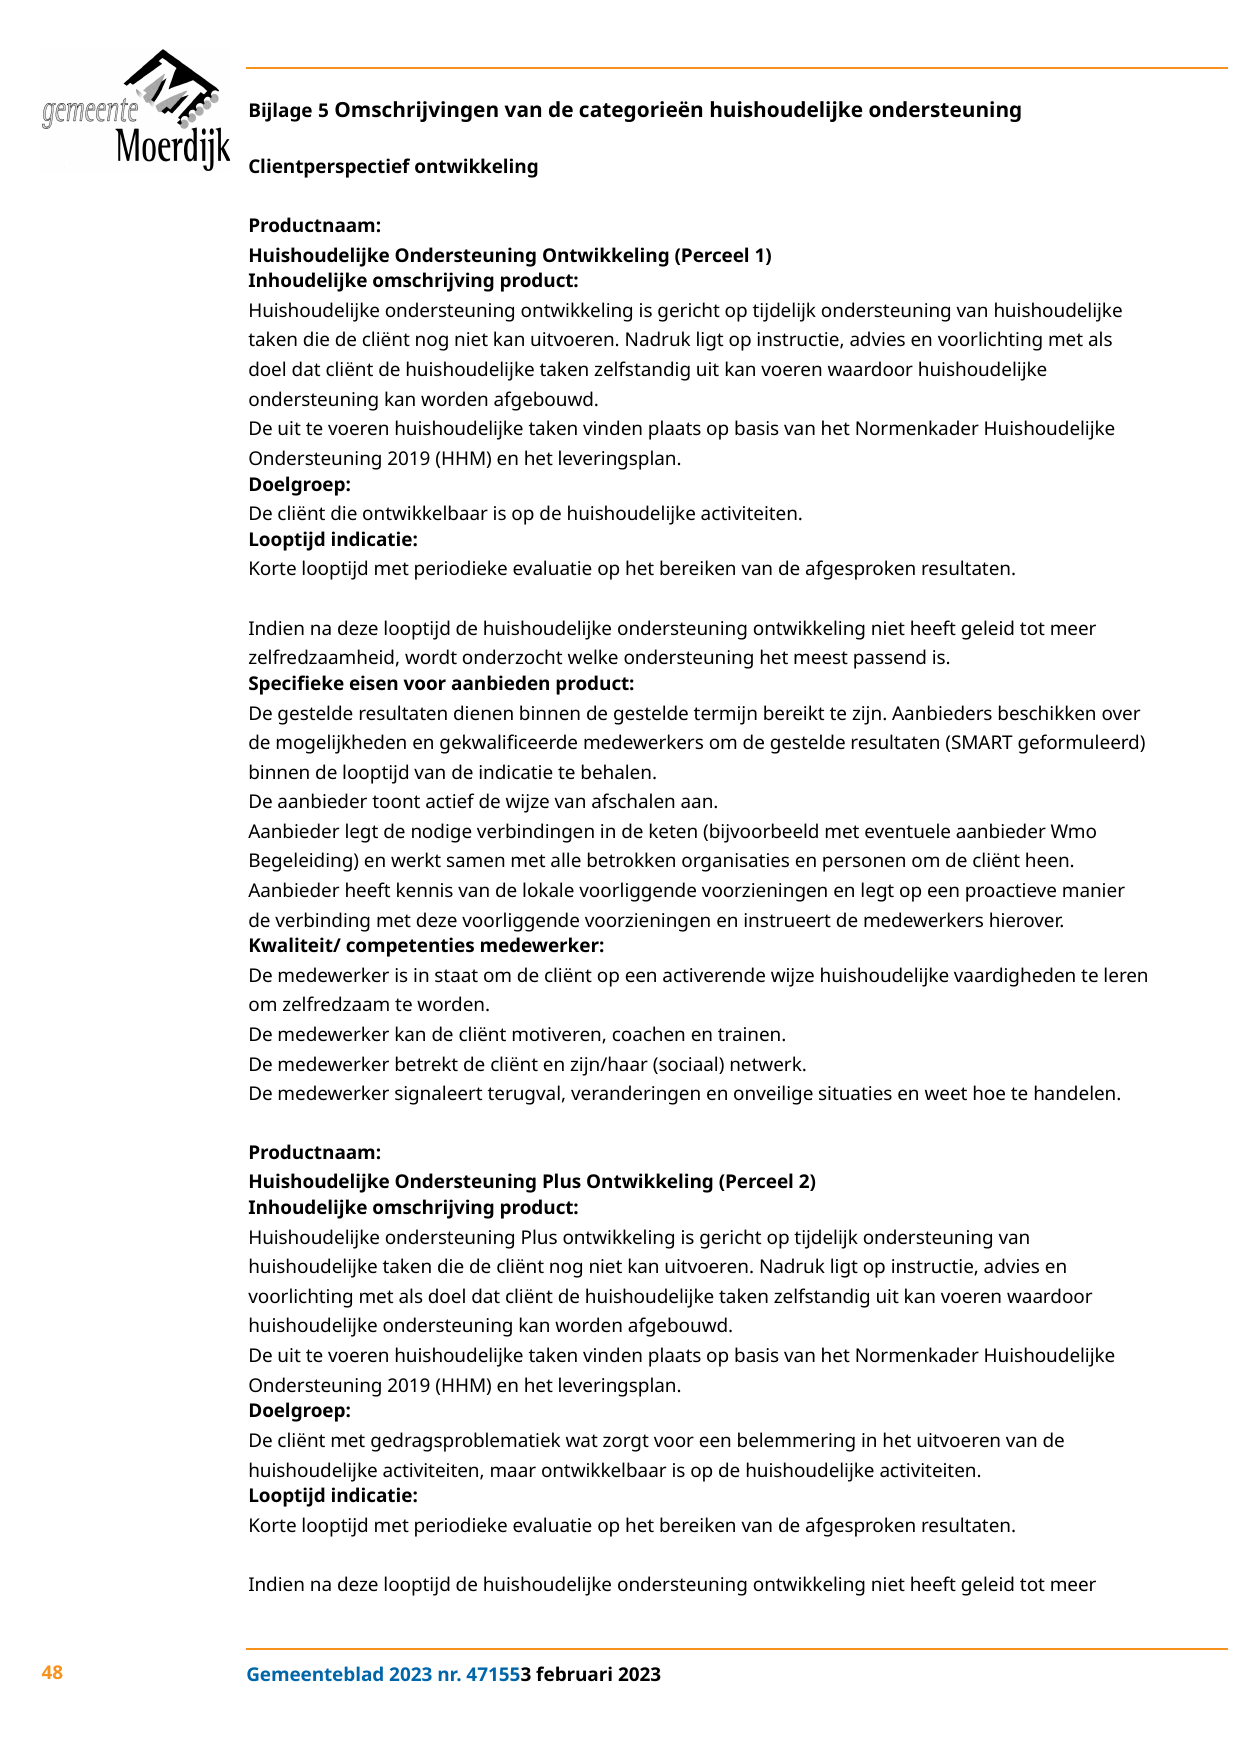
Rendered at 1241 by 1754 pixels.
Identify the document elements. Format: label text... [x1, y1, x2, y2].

table_cell Inhoudelijke omschrijving product: Huishoudelijke ondersteuning ontwikkeling is gericht op tijdelijk ondersteuning van huishoudelijke taken die de cliënt nog niet kan uitvoeren. Nadruk ligt op instructie, advies en voorlichting met als doel dat cliënt de huishoudelijke taken zelfstandig uit kan voeren waardoor huishoudelijke ondersteuning kan worden afgebouwd. De uit te voeren huishoudelijke taken vinden plaats op basis van het Normenkader Huishoudelijke Ondersteuning 2019 (HHM) en het leveringsplan. [248, 268, 1152, 471]
table_cell Doelgroep: De cliënt die ontwikkelbaar is op de huishoudelijke activiteiten. [248, 471, 1152, 526]
table_cell Doelgroep: De cliënt met gedragsproblematiek wat zorgt voor een belemmering in het uitvoeren van de huishoudelijke activiteiten, maar ontwikkelbaar is op de huishoudelijke activiteiten. [248, 1398, 1152, 1482]
table_header Productnaam: Huishoudelijke Ondersteuning Ontwikkeling (Perceel 1) [248, 212, 1152, 267]
picture [41, 47, 231, 172]
text Bijlage 5 Omschrijvingen van de categorieën huishoudelijke ondersteuning [248, 95, 1152, 123]
table_cell Looptijd indicatie: Korte looptijd met periodieke evaluatie op het bereiken van de afgesproken resultaten. Indien na deze looptijd de huishoudelijke ondersteuning ontwikkeling niet heeft geleid tot meer zelfredzaamheid, wordt onderzocht welke ondersteuning het meest passend is. [248, 526, 1152, 670]
table_cell Specifieke eisen voor aanbieden product: De gestelde resultaten dienen binnen de gestelde termijn bereikt te zijn. Aanbieders beschikken over de mogelijkheden en gekwalificeerde medewerkers om de gestelde resultaten (SMART geformuleerd) binnen de looptijd van de indicatie te behalen. De aanbieder toont actief de wijze van afschalen aan. Aanbieder legt de nodige verbindingen in de keten (bijvoorbeeld met eventuele aanbieder Wmo Begeleiding) en werkt samen met alle betrokken organisaties en personen om de cliënt heen. Aanbieder heeft kennis van de lokale voorliggende voorzieningen en legt op een proactieve manier de verbinding met deze voorliggende voorzieningen en instrueert de medewerkers hierover. [248, 670, 1152, 932]
table_cell Looptijd indicatie: Korte looptijd met periodieke evaluatie op het bereiken van de afgesproken resultaten. Indien na deze looptijd de huishoudelijke ondersteuning ontwikkeling niet heeft geleid tot meer [248, 1483, 1152, 1597]
table_cell Inhoudelijke omschrijving product: Huishoudelijke ondersteuning Plus ontwikkeling is gericht op tijdelijk ondersteuning van huishoudelijke taken die de cliënt nog niet kan uitvoeren. Nadruk ligt op instructie, advies en voorlichting met als doel dat cliënt de huishoudelijke taken zelfstandig uit kan voeren waardoor huishoudelijke ondersteuning kan worden afgebouwd. De uit te voeren huishoudelijke taken vinden plaats op basis van het Normenkader Huishoudelijke Ondersteuning 2019 (HHM) en het leveringsplan. [248, 1194, 1152, 1398]
text Clientperspectief ontwikkeling [248, 153, 1152, 179]
table_cell Kwaliteit/ competenties medewerker: De medewerker is in staat om de cliënt op een activerende wijze huishoudelijke vaardigheden te leren om zelfredzaam te worden. De medewerker kan de cliënt motiveren, coachen en trainen. De medewerker betrekt de cliënt en zijn/haar (sociaal) netwerk. De medewerker signaleert terugval, veranderingen en onveilige situaties en weet hoe te handelen. [248, 933, 1152, 1106]
table_header Productnaam: Huishoudelijke Ondersteuning Plus Ontwikkeling (Perceel 2) [248, 1139, 1152, 1194]
